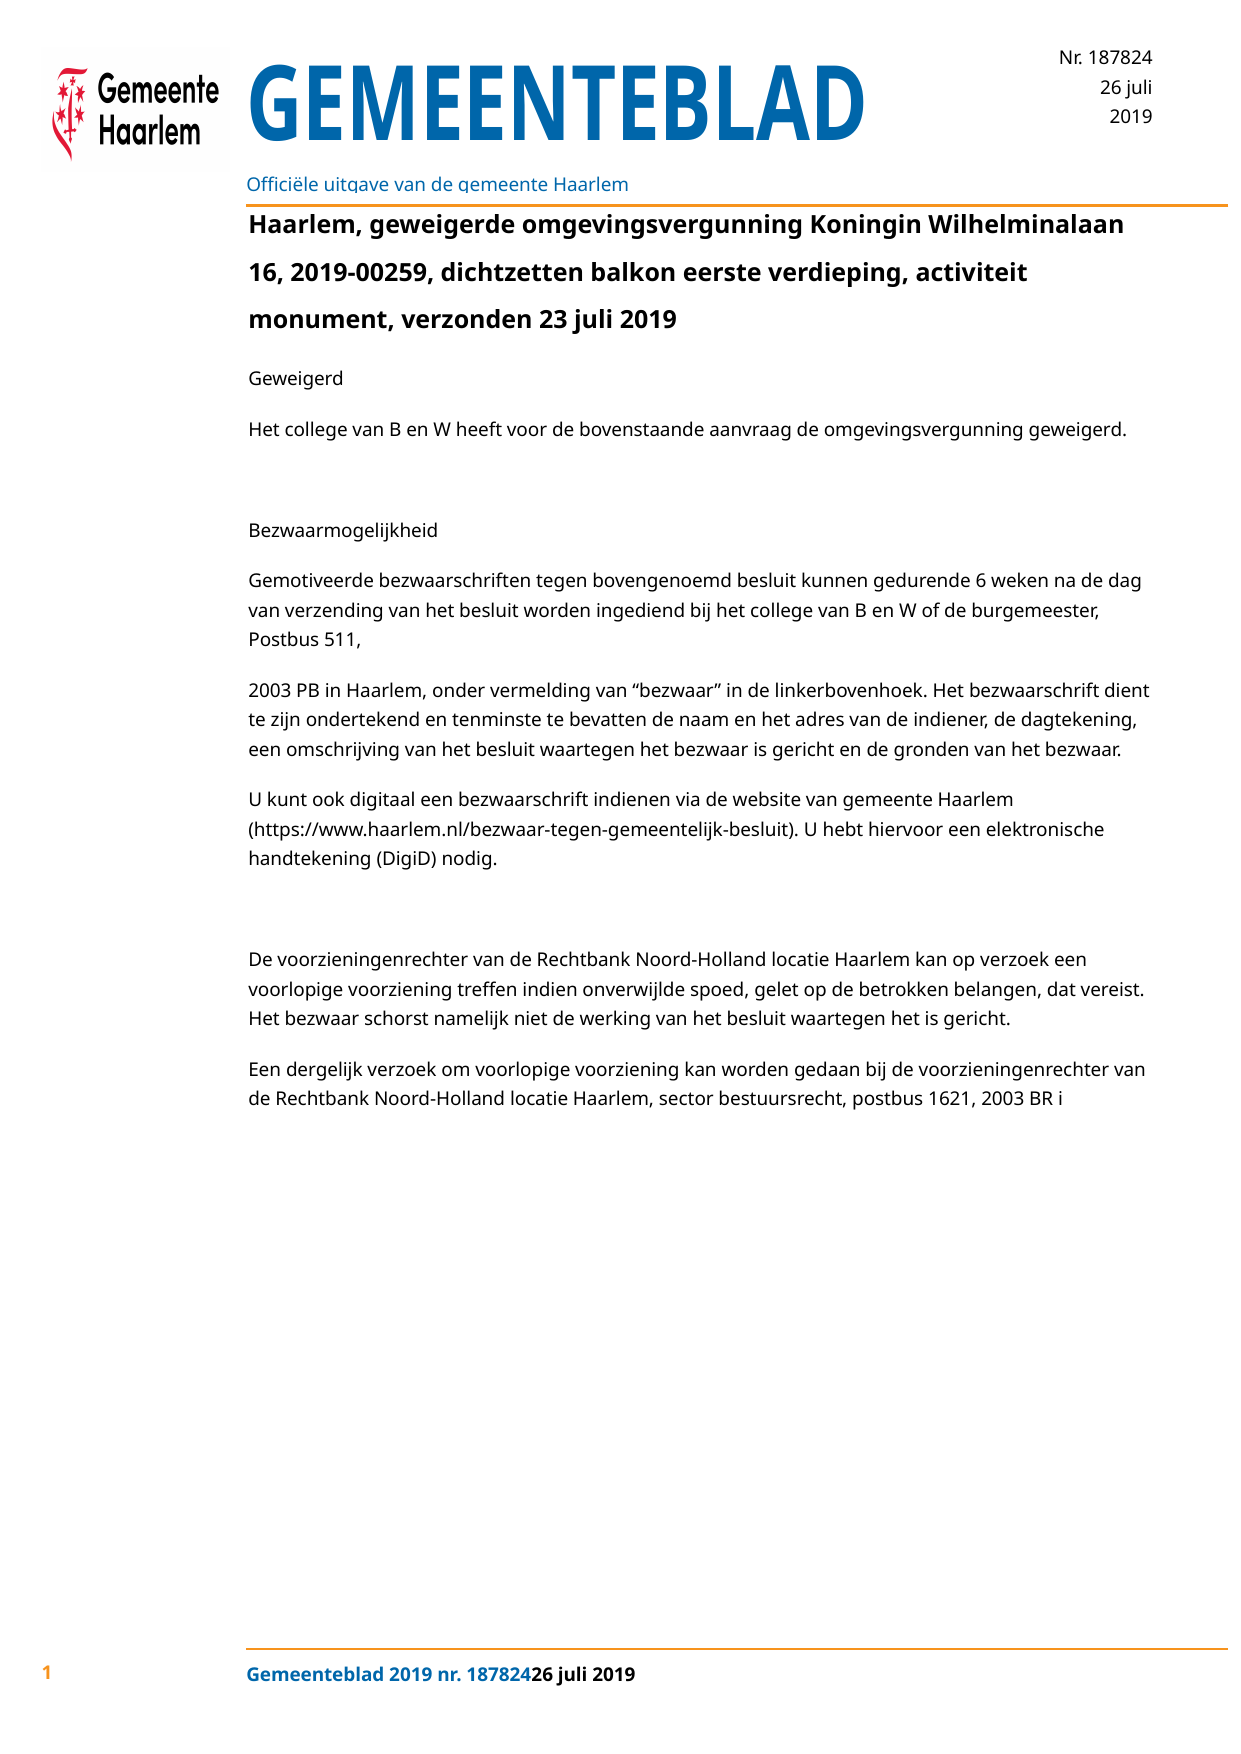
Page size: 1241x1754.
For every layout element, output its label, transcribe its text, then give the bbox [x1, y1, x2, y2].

text Gemotiveerde bezwaarschriften tegen bovengenoemd besluit kunnen gedurende 6 weken na de dag van verzending van het besluit worden ingediend bij het college van B en W of de burgemeester, Postbus 511, [248, 567, 1152, 652]
text 2003 PB in Haarlem, onder vermelding van “bezwaar” in de linkerbovenhoek. Het bezwaarschrift dient te zijn ondertekend en tenminste te bevatten de naam en het adres van de indiener, de dagtekening, een omschrijving van het besluit waartegen het bezwaar is gericht en de gronden van het bezwaar. [248, 677, 1152, 762]
text Bezwaarmogelijkheid [248, 517, 1152, 542]
picture [41, 47, 231, 172]
text Geweigerd [248, 366, 1152, 391]
text Het college van B en W heeft voor de bovenstaande aanvraag de omgevingsvergunning geweigerd. [248, 416, 1152, 442]
text Een dergelijk verzoek om voorlopige voorziening kan worden gedaan bij de voorzieningenrechter van de Rechtbank Noord-Holland locatie Haarlem, sector bestuursrecht, postbus 1621, 2003 BR i [248, 1056, 1152, 1111]
text U kunt ook digitaal een bezwaarschrift indienen via de website van gemeente Haarlem (https://www.haarlem.nl/bezwaar-tegen-gemeentelijk-besluit). U hebt hiervoor een elektronische handtekening (DigiD) nodig. [248, 786, 1152, 871]
text De voorzieningenrechter van de Rechtbank Noord-Holland locatie Haarlem kan op verzoek een voorlopige voorziening treffen indien onverwijlde spoed, gelet op de betrokken belangen, dat vereist. Het bezwaar schorst namelijk niet de werking van het besluit waartegen het is gericht. [248, 946, 1152, 1031]
text Haarlem, geweigerde omgevingsvergunning Koningin Wilhelminalaan 16, 2019-00259, dichtzetten balkon eerste verdieping, activiteit monument, verzonden 23 juli 2019 [248, 207, 1152, 336]
